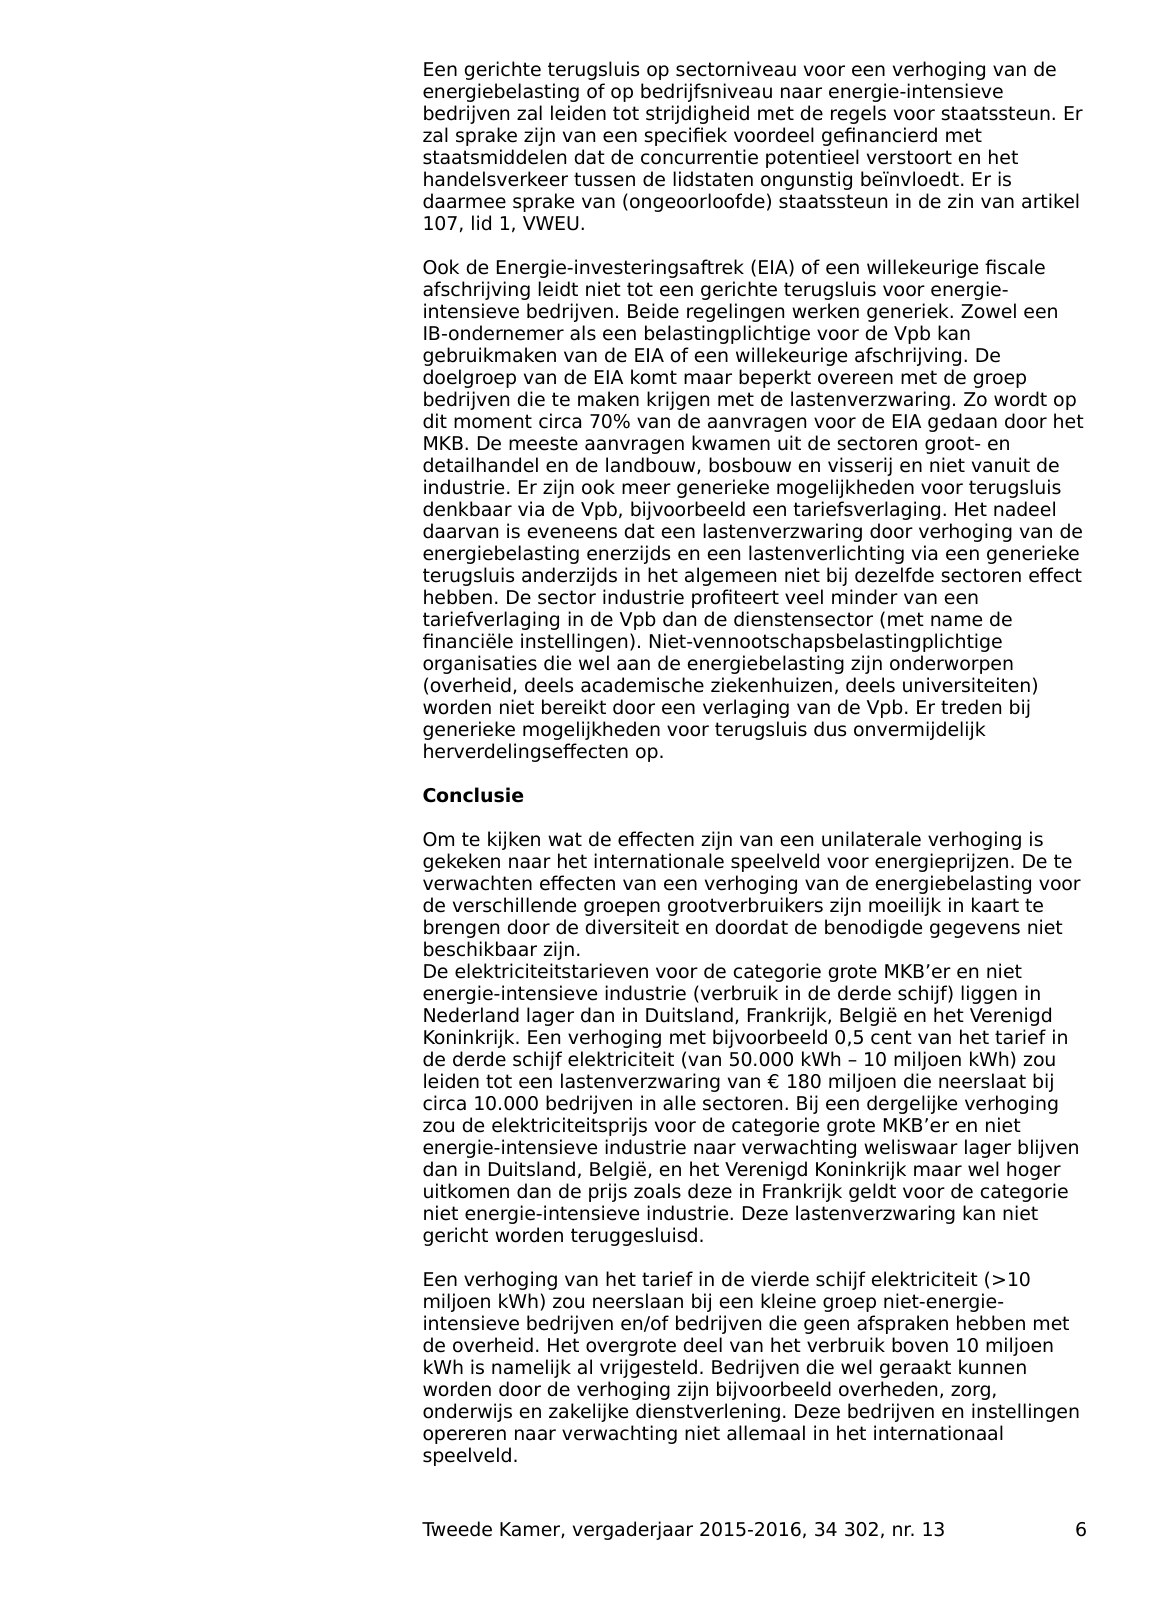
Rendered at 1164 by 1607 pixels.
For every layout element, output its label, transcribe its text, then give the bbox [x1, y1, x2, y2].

text Ook de Energie-investeringsaftrek (EIA) of een willekeurige fiscale afschrijving leidt niet tot een gerichte terugsluis voor energie-intensieve bedrijven. Beide regelingen werken generiek. Zowel een IB-ondernemer als een belastingplichtige voor de Vpb kan gebruikmaken van de EIA of een willekeurige afschrijving. De doelgroep van de EIA komt maar beperkt overeen met de groep bedrijven die te maken krijgen met de lastenverzwaring. Zo wordt op dit moment circa 70% van de aanvragen voor de EIA gedaan door het MKB. De meeste aanvragen kwamen uit de sectoren groot- en detailhandel en de landbouw, bosbouw en visserij en niet vanuit de industrie. Er zijn ook meer generieke mogelijkheden voor terugsluis denkbaar via de Vpb, bijvoorbeeld een tariefsverlaging. Het nadeel daarvan is eveneens dat een lastenverzwaring door verhoging van de energiebelasting enerzijds en een lastenverlichting via een generieke terugsluis anderzijds in het algemeen niet bij dezelfde sectoren effect hebben. De sector industrie profiteert veel minder van een tariefverlaging in de Vpb dan de dienstensector (met name de financiële instellingen). Niet-vennootschapsbelastingplichtige organisaties die wel aan de energiebelasting zijn onderworpen (overheid, deels academische ziekenhuizen, deels universiteiten) worden niet bereikt door een verlaging van de Vpb. Er treden bij generieke mogelijkheden voor terugsluis dus onvermijdelijk herverdelingseffecten op. [422, 257, 1087, 763]
text Een verhoging van het tarief in de vierde schijf elektriciteit (>10 miljoen kWh) zou neerslaan bij een kleine groep niet-energie-intensieve bedrijven en/of bedrijven die geen afspraken hebben met de overheid. Het overgrote deel van het verbruik boven 10 miljoen kWh is namelijk al vrijgesteld. Bedrijven die wel geraakt kunnen worden door de verhoging zijn bijvoorbeeld overheden, zorg, onderwijs en zakelijke dienstverlening. Deze bedrijven en instellingen opereren naar verwachting niet allemaal in het internationaal speelveld. [422, 1269, 1087, 1467]
text Een gerichte terugsluis op sectorniveau voor een verhoging van de energiebelasting of op bedrijfsniveau naar energie-intensieve bedrijven zal leiden tot strijdigheid met de regels voor staatssteun. Er zal sprake zijn van een specifiek voordeel gefinancierd met staatsmiddelen dat de concurrentie potentieel verstoort en het handelsverkeer tussen de lidstaten ongunstig beïnvloedt. Er is daarmee sprake van (ongeoorloofde) staatssteun in de zin van artikel 107, lid 1, VWEU. [422, 59, 1087, 235]
text Om te kijken wat de effecten zijn van een unilaterale verhoging is gekeken naar het internationale speelveld voor energieprijzen. De te verwachten effecten van een verhoging van de energiebelasting voor de verschillende groepen grootverbruikers zijn moeilijk in kaart te brengen door de diversiteit en doordat de benodigde gegevens niet beschikbaar zijn. [422, 829, 1087, 961]
subtitle Conclusie [422, 785, 1087, 807]
text De elektriciteitstarieven voor de categorie grote MKB’er en niet energie-intensieve industrie (verbruik in de derde schijf) liggen in Nederland lager dan in Duitsland, Frankrijk, België en het Verenigd Koninkrijk. Een verhoging met bijvoorbeeld 0,5 cent van het tarief in de derde schijf elektriciteit (van 50.000 kWh – 10 miljoen kWh) zou leiden tot een lastenverzwaring van € 180 miljoen die neerslaat bij circa 10.000 bedrijven in alle sectoren. Bij een dergelijke verhoging zou de elektriciteitsprijs voor de categorie grote MKB’er en niet energie-intensieve industrie naar verwachting weliswaar lager blijven dan in Duitsland, België, en het Verenigd Koninkrijk maar wel hoger uitkomen dan de prijs zoals deze in Frankrijk geldt voor de categorie niet energie-intensieve industrie. Deze lastenverzwaring kan niet gericht worden teruggesluisd. [422, 961, 1087, 1247]
